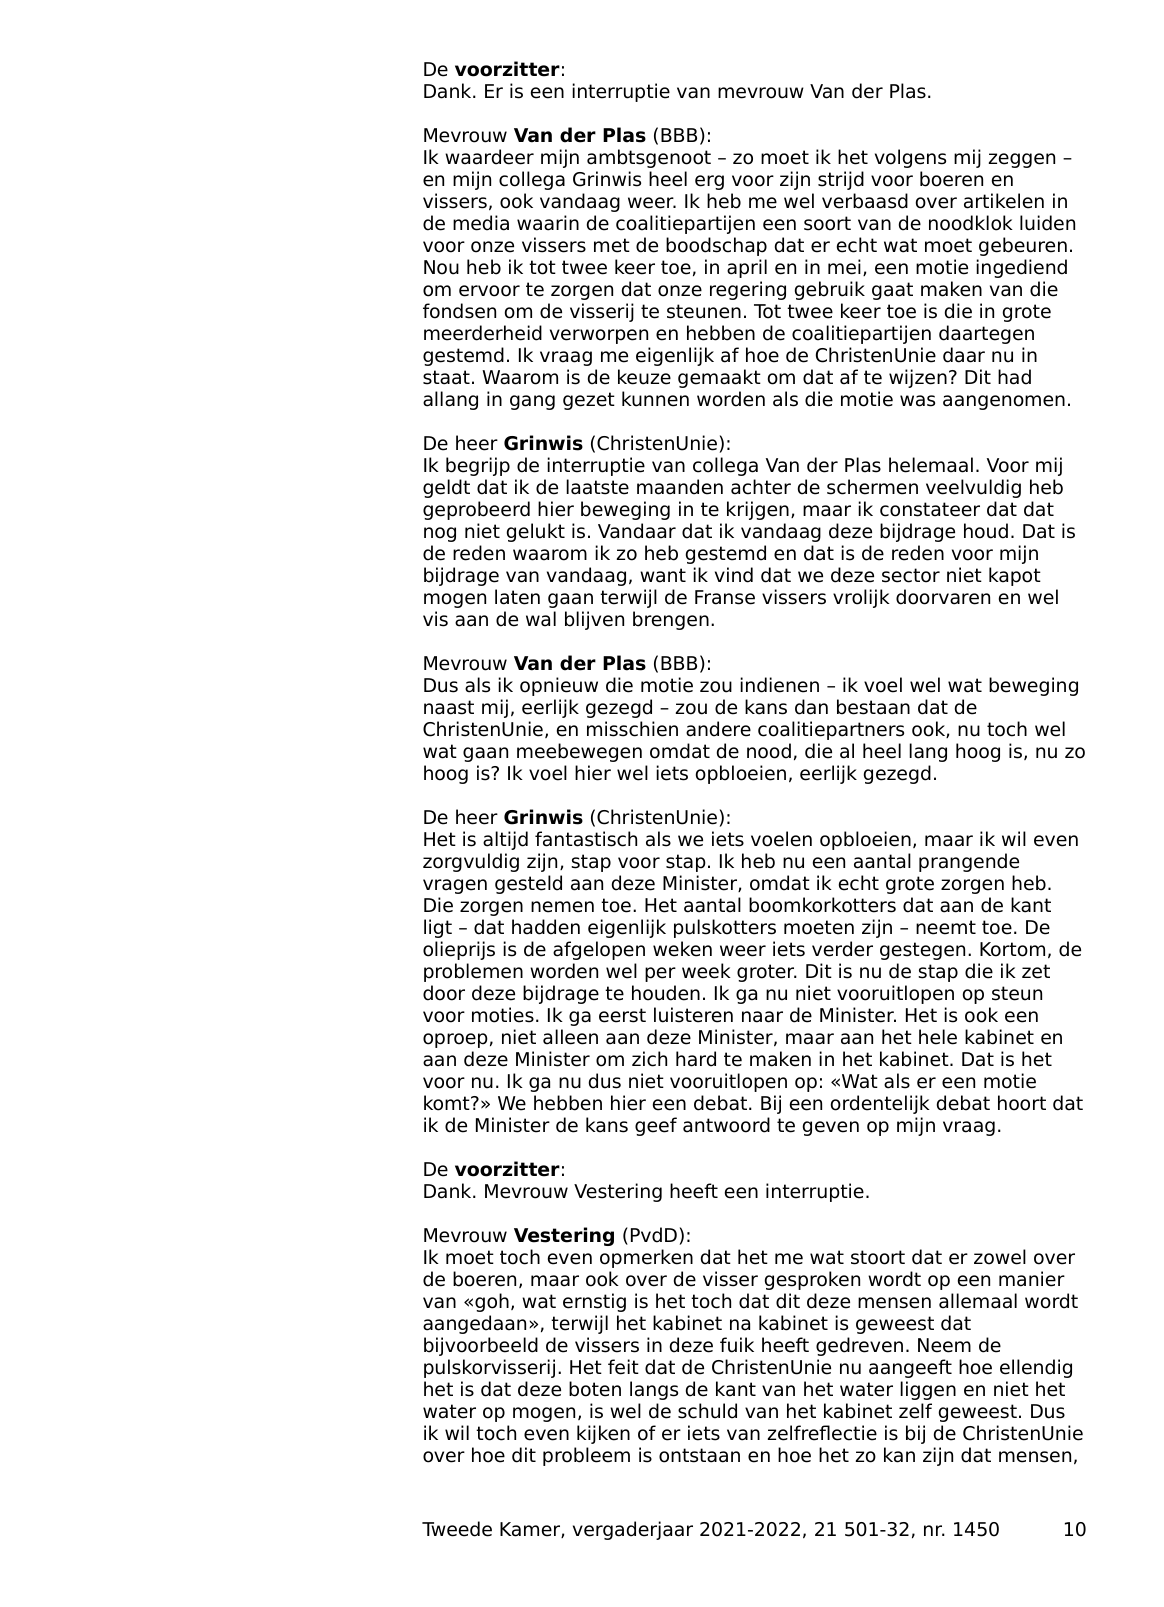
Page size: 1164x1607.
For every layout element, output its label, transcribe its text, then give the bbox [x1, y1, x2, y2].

text Het is altijd fantastisch als we iets voelen opbloeien, maar ik wil even zorgvuldig zijn, stap voor stap. Ik heb nu een aantal prangende vragen gesteld aan deze Minister, omdat ik echt grote zorgen heb. Die zorgen nemen toe. Het aantal boomkorkotters dat aan de kant ligt – dat hadden eigenlijk pulskotters moeten zijn – neemt toe. De olieprijs is de afgelopen weken weer iets verder gestegen. Kortom, de problemen worden wel per week groter. Dit is nu de stap die ik zet door deze bijdrage te houden. Ik ga nu niet vooruitlopen op steun voor moties. Ik ga eerst luisteren naar de Minister. Het is ook een oproep, niet alleen aan deze Minister, maar aan het hele kabinet en aan deze Minister om zich hard te maken in het kabinet. Dat is het voor nu. Ik ga nu dus niet vooruitlopen op: «Wat als er een motie komt?» We hebben hier een debat. Bij een ordentelijk debat hoort dat ik de Minister de kans geef antwoord te geven op mijn vraag. [422, 829, 1087, 1137]
text Dus als ik opnieuw die motie zou indienen – ik voel wel wat beweging naast mij, eerlijk gezegd – zou de kans dan bestaan dat de ChristenUnie, en misschien andere coalitiepartners ook, nu toch wel wat gaan meebewegen omdat de nood, die al heel lang hoog is, nu zo hoog is? Ik voel hier wel iets opbloeien, eerlijk gezegd. [422, 675, 1087, 785]
text Mevrouw Van der Plas (BBB): [422, 653, 1087, 675]
text De heer Grinwis (ChristenUnie): [422, 433, 1087, 455]
text Dank. Mevrouw Vestering heeft een interruptie. [422, 1181, 1087, 1203]
text Mevrouw Vestering (PvdD): [422, 1225, 1087, 1247]
text Ik waardeer mijn ambtsgenoot – zo moet ik het volgens mij zeggen – en mijn collega Grinwis heel erg voor zijn strijd voor boeren en vissers, ook vandaag weer. Ik heb me wel verbaasd over artikelen in de media waarin de coalitiepartijen een soort van de noodklok luiden voor onze vissers met de boodschap dat er echt wat moet gebeuren. Nou heb ik tot twee keer toe, in april en in mei, een motie ingediend om ervoor te zorgen dat onze regering gebruik gaat maken van die fondsen om de visserij te steunen. Tot twee keer toe is die in grote meerderheid verworpen en hebben de coalitiepartijen daartegen gestemd. Ik vraag me eigenlijk af hoe de ChristenUnie daar nu in staat. Waarom is de keuze gemaakt om dat af te wijzen? Dit had allang in gang gezet kunnen worden als die motie was aangenomen. [422, 147, 1087, 411]
text De voorzitter: [422, 59, 1087, 81]
text De heer Grinwis (ChristenUnie): [422, 807, 1087, 829]
text Mevrouw Van der Plas (BBB): [422, 125, 1087, 147]
text Ik begrijp de interruptie van collega Van der Plas helemaal. Voor mij geldt dat ik de laatste maanden achter de schermen veelvuldig heb geprobeerd hier beweging in te krijgen, maar ik constateer dat dat nog niet gelukt is. Vandaar dat ik vandaag deze bijdrage houd. Dat is de reden waarom ik zo heb gestemd en dat is de reden voor mijn bijdrage van vandaag, want ik vind dat we deze sector niet kapot mogen laten gaan terwijl de Franse vissers vrolijk doorvaren en wel vis aan de wal blijven brengen. [422, 455, 1087, 631]
text Dank. Er is een interruptie van mevrouw Van der Plas. [422, 81, 1087, 103]
text Ik moet toch even opmerken dat het me wat stoort dat er zowel over de boeren, maar ook over de visser gesproken wordt op een manier van «goh, wat ernstig is het toch dat dit deze mensen allemaal wordt aangedaan», terwijl het kabinet na kabinet is geweest dat bijvoorbeeld de vissers in deze fuik heeft gedreven. Neem de pulskorvisserij. Het feit dat de ChristenUnie nu aangeeft hoe ellendig het is dat deze boten langs de kant van het water liggen en niet het water op mogen, is wel de schuld van het kabinet zelf geweest. Dus ik wil toch even kijken of er iets van zelfreflectie is bij de ChristenUnie over hoe dit probleem is ontstaan en hoe het zo kan zijn dat mensen, [422, 1247, 1087, 1467]
text De voorzitter: [422, 1159, 1087, 1181]
